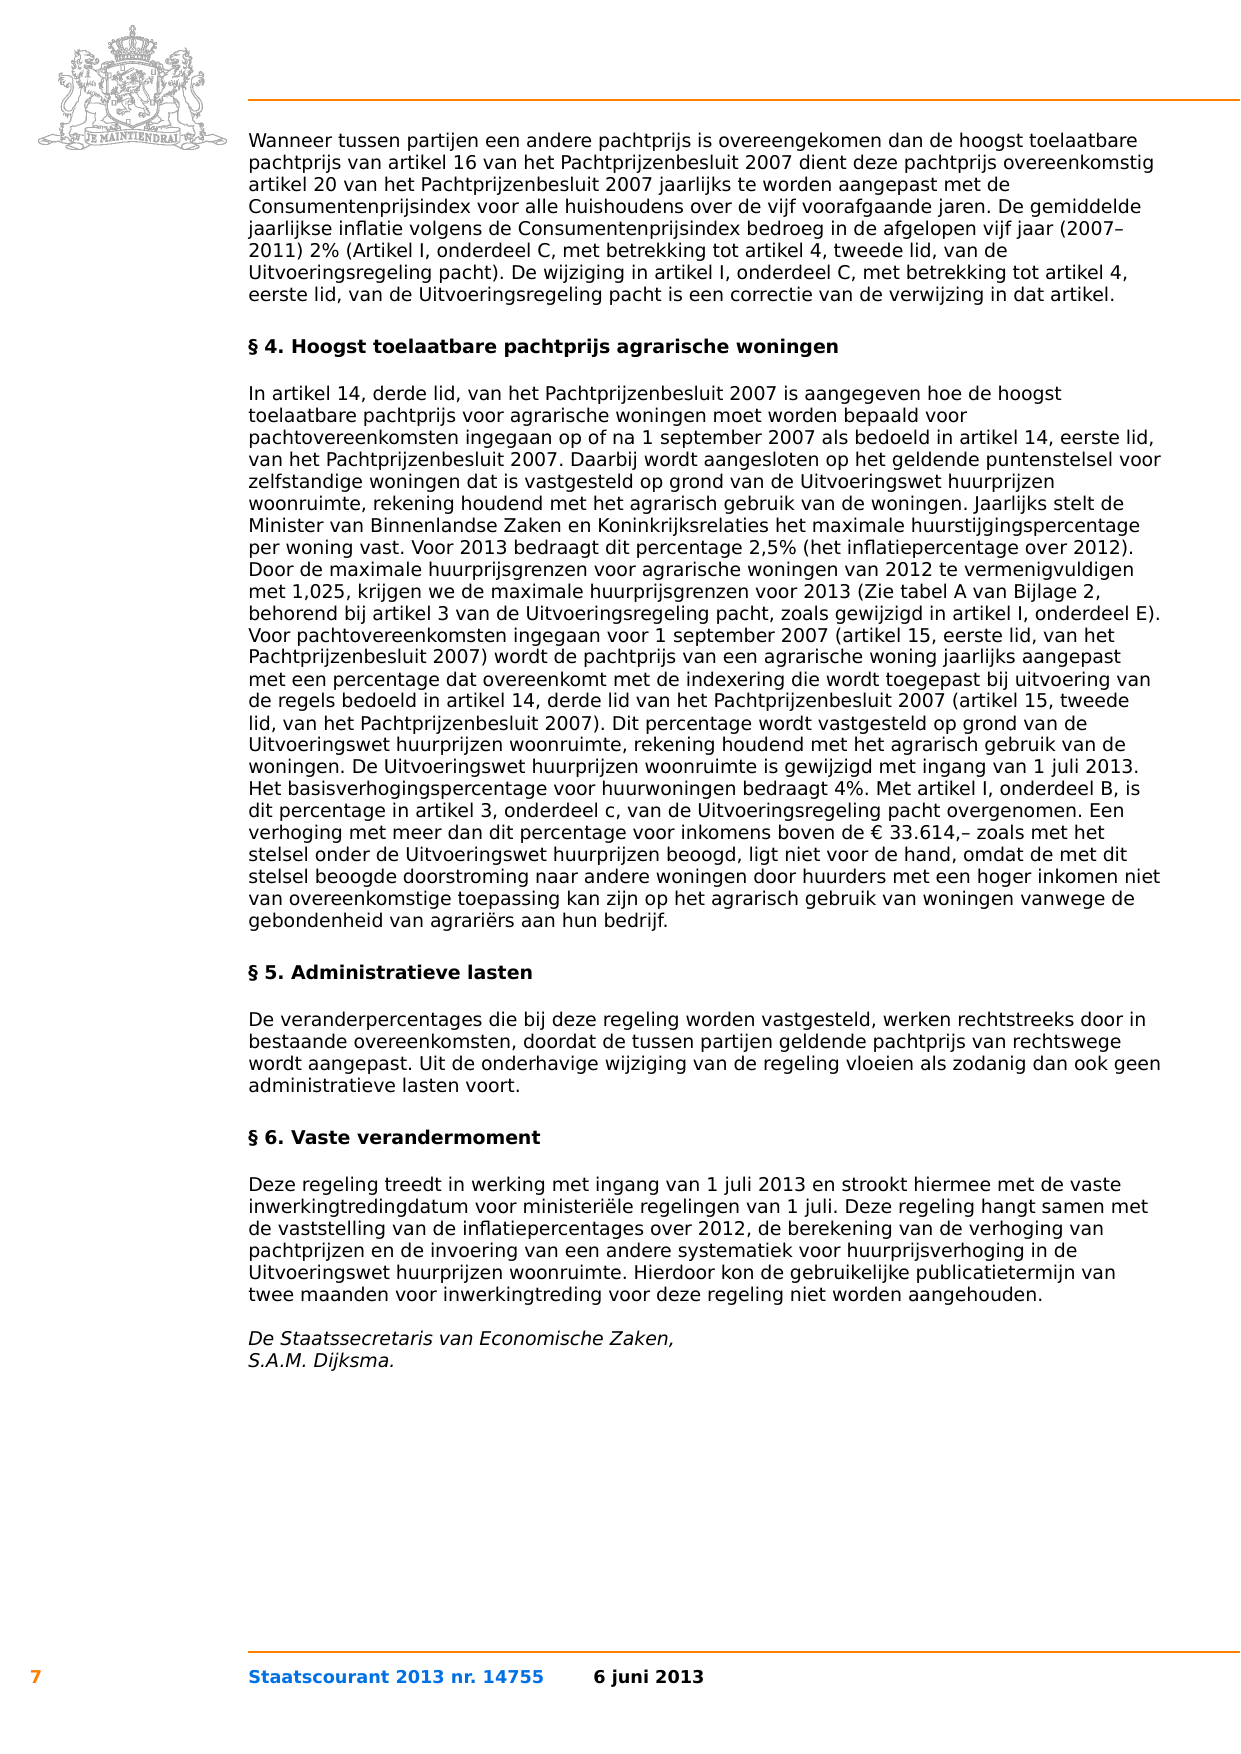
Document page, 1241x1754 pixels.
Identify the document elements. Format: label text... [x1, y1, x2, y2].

text Voor pachtovereenkomsten ingegaan voor 1 september 2007 (artikel 15, eerste lid, van het Pachtprijzenbesluit 2007) wordt de pachtprijs van een agrarische woning jaarlijks aangepast met een percentage dat overeenkomt met de indexering die wordt toegepast bij uitvoering van de regels bedoeld in artikel 14, derde lid van het Pachtprijzenbesluit 2007 (artikel 15, tweede lid, van het Pachtprijzenbesluit 2007). Dit percentage wordt vastgesteld op grond van de Uitvoeringswet huurprijzen woonruimte, rekening houdend met het agrarisch gebruik van de woningen. De Uitvoeringswet huurprijzen woonruimte is gewijzigd met ingang van 1 juli 2013. Het basisverhogingspercentage voor huurwoningen bedraagt 4%. Met artikel I, onderdeel B, is dit percentage in artikel 3, onderdeel c, van de Uitvoeringsregeling pacht overgenomen. Een verhoging met meer dan dit percentage voor inkomens boven de € 33.614,– zoals met het stelsel onder de Uitvoeringswet huurprijzen beoogd, ligt niet voor de hand, omdat de met dit stelsel beoogde doorstroming naar andere woningen door huurders met een hoger inkomen niet van overeenkomstige toepassing kan zijn op het agrarisch gebruik van woningen vanwege de gebondenheid van agrariërs aan hun bedrijf. [248, 624, 1163, 932]
text De veranderpercentages die bij deze regeling worden vastgesteld, werken rechtstreeks door in bestaande overeenkomsten, doordat de tussen partijen geldende pachtprijs van rechtswege wordt aangepast. Uit de onderhavige wijziging van de regeling vloeien als zodanig dan ook geen administratieve lasten voort. [248, 1009, 1163, 1097]
text De Staatssecretaris van Economische Zaken, S.A.M. Dijksma. [248, 1328, 1163, 1372]
picture [38, 25, 227, 150]
text Deze regeling treedt in werking met ingang van 1 juli 2013 en strookt hiermee met de vaste inwerkingtredingdatum voor ministeriële regelingen van 1 juli. Deze regeling hangt samen met de vaststelling van de inflatiepercentages over 2012, de berekening van de verhoging van pachtprijzen en de invoering van een andere systematiek voor huurprijsverhoging in de Uitvoeringswet huurprijzen woonruimte. Hierdoor kon de gebruikelijke publicatietermijn van twee maanden voor inwerkingtreding voor deze regeling niet worden aangehouden. [248, 1174, 1163, 1306]
subtitle § 5. Administratieve lasten [248, 962, 1163, 984]
subtitle § 6. Vaste verandermoment [248, 1127, 1163, 1149]
text Wanneer tussen partijen een andere pachtprijs is overeengekomen dan de hoogst toelaatbare pachtprijs van artikel 16 van het Pachtprijzenbesluit 2007 dient deze pachtprijs overeenkomstig artikel 20 van het Pachtprijzenbesluit 2007 jaarlijks te worden aangepast met de Consumentenprijsindex voor alle huishoudens over de vijf voorafgaande jaren. De gemiddelde jaarlijkse inflatie volgens de Consumentenprijsindex bedroeg in de afgelopen vijf jaar (2007–2011) 2% (Artikel I, onderdeel C, met betrekking tot artikel 4, tweede lid, van de Uitvoeringsregeling pacht). De wijziging in artikel I, onderdeel C, met betrekking tot artikel 4, eerste lid, van de Uitvoeringsregeling pacht is een correctie van de verwijzing in dat artikel. [248, 130, 1163, 306]
text In artikel 14, derde lid, van het Pachtprijzenbesluit 2007 is aangegeven hoe de hoogst toelaatbare pachtprijs voor agrarische woningen moet worden bepaald voor pachtovereenkomsten ingegaan op of na 1 september 2007 als bedoeld in artikel 14, eerste lid, van het Pachtprijzenbesluit 2007. Daarbij wordt aangesloten op het geldende puntenstelsel voor zelfstandige woningen dat is vastgesteld op grond van de Uitvoeringswet huurprijzen woonruimte, rekening houdend met het agrarisch gebruik van de woningen. Jaarlijks stelt de Minister van Binnenlandse Zaken en Koninkrijksrelaties het maximale huurstijgingspercentage per woning vast. Voor 2013 bedraagt dit percentage 2,5% (het inflatiepercentage over 2012). Door de maximale huurprijsgrenzen voor agrarische woningen van 2012 te vermenigvuldigen met 1,025, krijgen we de maximale huurprijsgrenzen voor 2013 (Zie tabel A van Bijlage 2, behorend bij artikel 3 van de Uitvoeringsregeling pacht, zoals gewijzigd in artikel I, onderdeel E). [248, 383, 1163, 624]
subtitle § 4. Hoogst toelaatbare pachtprijs agrarische woningen [248, 336, 1163, 358]
